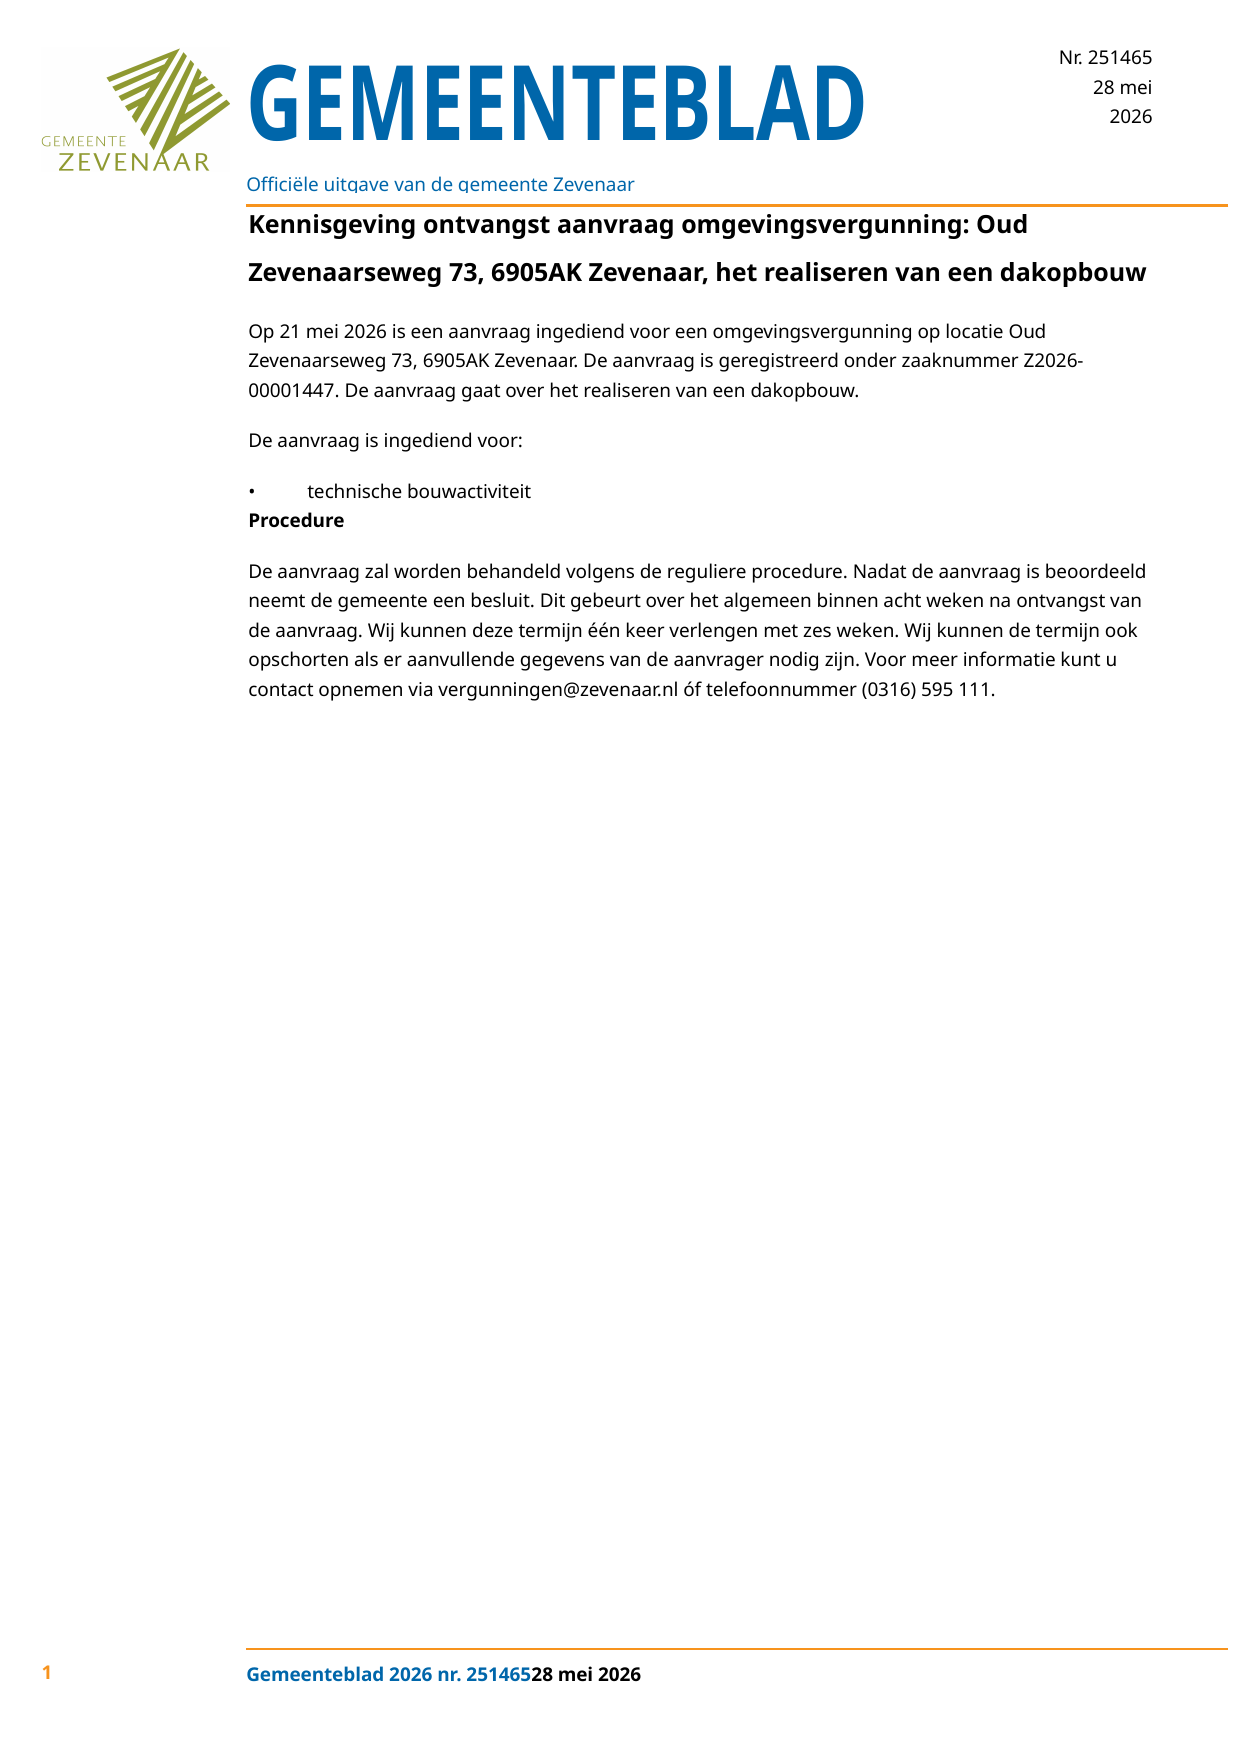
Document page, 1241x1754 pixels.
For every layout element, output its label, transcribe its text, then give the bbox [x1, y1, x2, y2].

text Op 21 mei 2026 is een aanvraag ingediend voor een omgevingsvergunning op locatie Oud Zevenaarseweg 73, 6905AK Zevenaar. De aanvraag is geregistreerd onder zaaknummer Z2026-00001447. De aanvraag gaat over het realiseren van een dakopbouw. [248, 318, 1152, 403]
text De aanvraag zal worden behandeld volgens de reguliere procedure. Nadat de aanvraag is beoordeeld neemt de gemeente een besluit. Dit gebeurt over het algemeen binnen acht weken na ontvangst van de aanvraag. Wij kunnen deze termijn één keer verlengen met zes weken. Wij kunnen de termijn ook opschorten als er aanvullende gegevens van de aanvrager nodig zijn. Voor meer informatie kunt u contact opnemen via vergunningen@zevenaar.nl óf telefoonnummer (0316) 595 111. [248, 558, 1152, 702]
text De aanvraag is ingediend voor: [248, 427, 1152, 453]
text Kennisgeving ontvangst aanvraag omgevingsvergunning: Oud Zevenaarseweg 73, 6905AK Zevenaar, het realiseren van een dakopbouw [248, 207, 1152, 288]
list technische bouwactiviteit [248, 478, 1152, 504]
picture [41, 47, 231, 172]
text Procedure [248, 507, 1152, 533]
